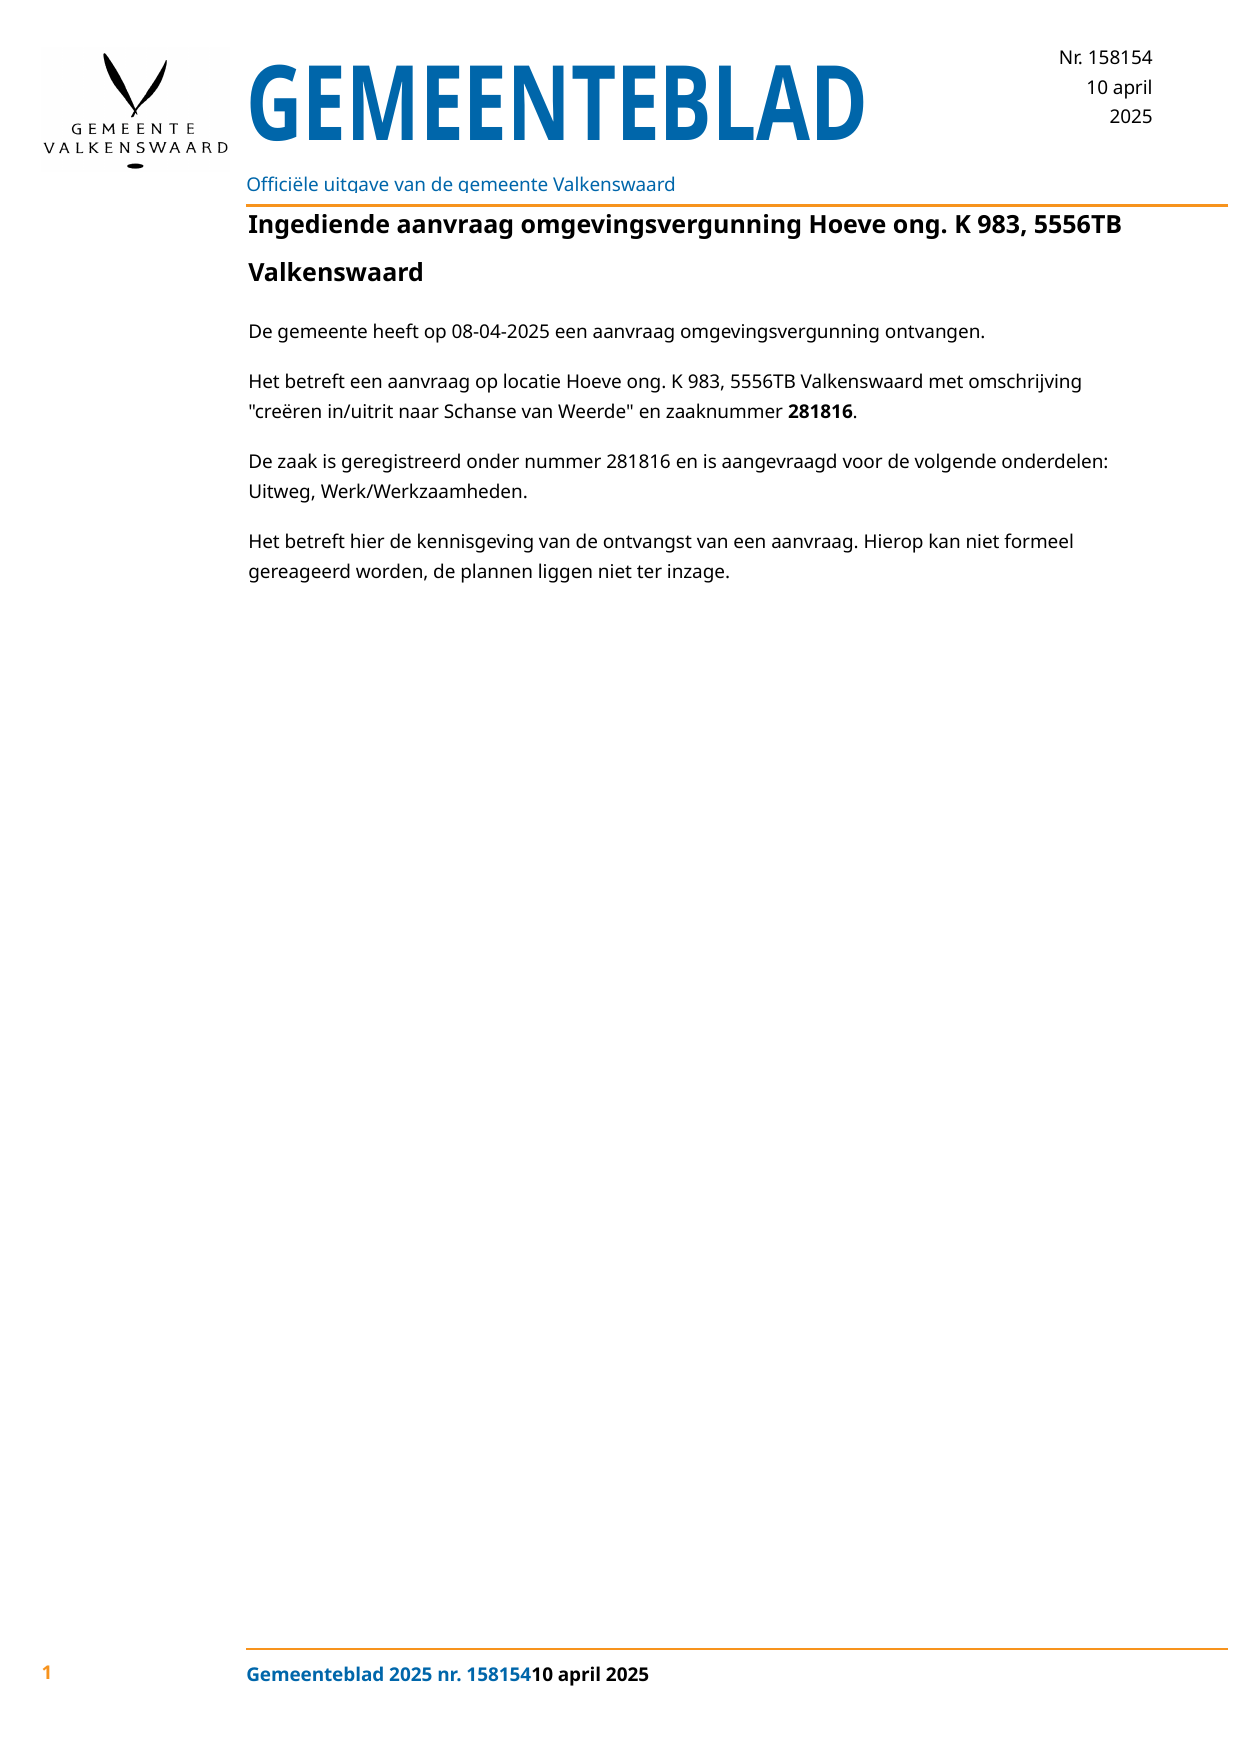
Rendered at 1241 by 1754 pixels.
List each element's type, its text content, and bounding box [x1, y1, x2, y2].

text Het betreft hier de kennisgeving van de ontvangst van een aanvraag. Hierop kan niet formeel gereageerd worden, de plannen liggen niet ter inzage. [248, 528, 1152, 584]
text De zaak is geregistreerd onder nummer 281816 en is aangevraagd voor de volgende onderdelen: Uitweg, Werk/Werkzaamheden. [248, 448, 1152, 504]
text De gemeente heeft op 08-04-2025 een aanvraag omgevingsvergunning ontvangen. [248, 318, 1152, 344]
picture [41, 47, 231, 172]
text Ingediende aanvraag omgevingsvergunning Hoeve ong. K 983, 5556TB Valkenswaard [248, 207, 1152, 288]
text Het betreft een aanvraag op locatie Hoeve ong. K 983, 5556TB Valkenswaard met omschrijving "creëren in/uitrit naar Schanse van Weerde" en zaaknummer 281816. [248, 368, 1152, 424]
